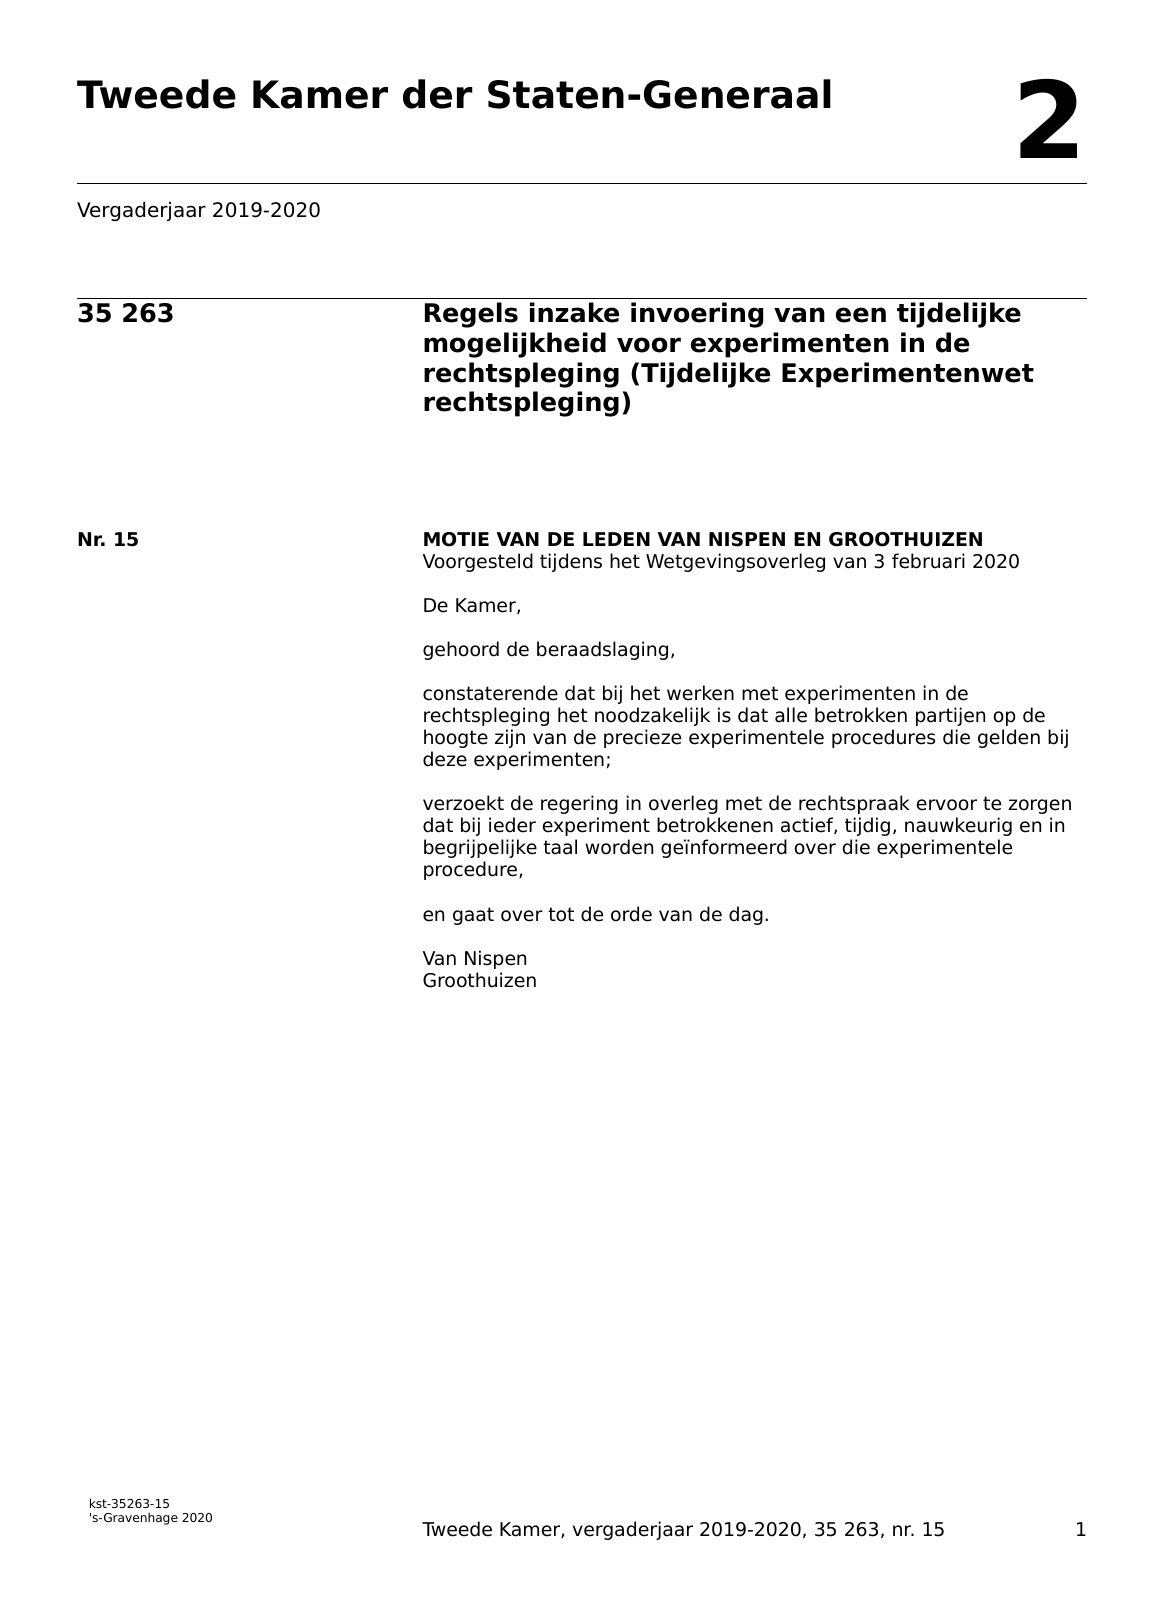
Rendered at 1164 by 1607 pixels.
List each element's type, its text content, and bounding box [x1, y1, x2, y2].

text kst-35263-15 [88, 1497, 323, 1511]
subtitle Nr. 15 MOTIE VAN DE LEDEN VAN NISPEN EN GROOTHUIZEN [77, 529, 1087, 551]
table_header Tweede Kamer der Staten-Generaal [77, 59, 886, 183]
text gehoord de beraadslaging, [422, 639, 1087, 661]
text constaterende dat bij het werken met experimenten in de rechtspleging het noodzakelijk is dat alle betrokken partijen op de hoogte zijn van de precieze experimentele procedures die gelden bij deze experimenten; [422, 683, 1087, 771]
text en gaat over tot de orde van de dag. [422, 903, 1087, 925]
text De Kamer, [422, 595, 1087, 617]
text Groothuizen [422, 969, 1087, 992]
table_cell Vergaderjaar 2019-2020 [77, 184, 1087, 298]
text verzoekt de regering in overleg met de rechtspraak ervoor te zorgen dat bij ieder experiment betrokkenen actief, tijdig, nauwkeurig en in begrijpelijke taal worden geïnformeerd over die experimentele procedure, [422, 793, 1087, 881]
text Van Nispen [422, 948, 1087, 969]
table_header 2 [886, 59, 1087, 183]
text 's-Gravenhage 2020 [88, 1511, 323, 1525]
subtitle 35 263 Regels inzake invoering van een tijdelijke mogelijkheid voor experimenten in de rechtspleging (Tijdelijke Experimentenwet rechtspleging) [77, 299, 1087, 418]
text Voorgesteld tijdens het Wetgevingsoverleg van 3 februari 2020 [422, 551, 1087, 573]
